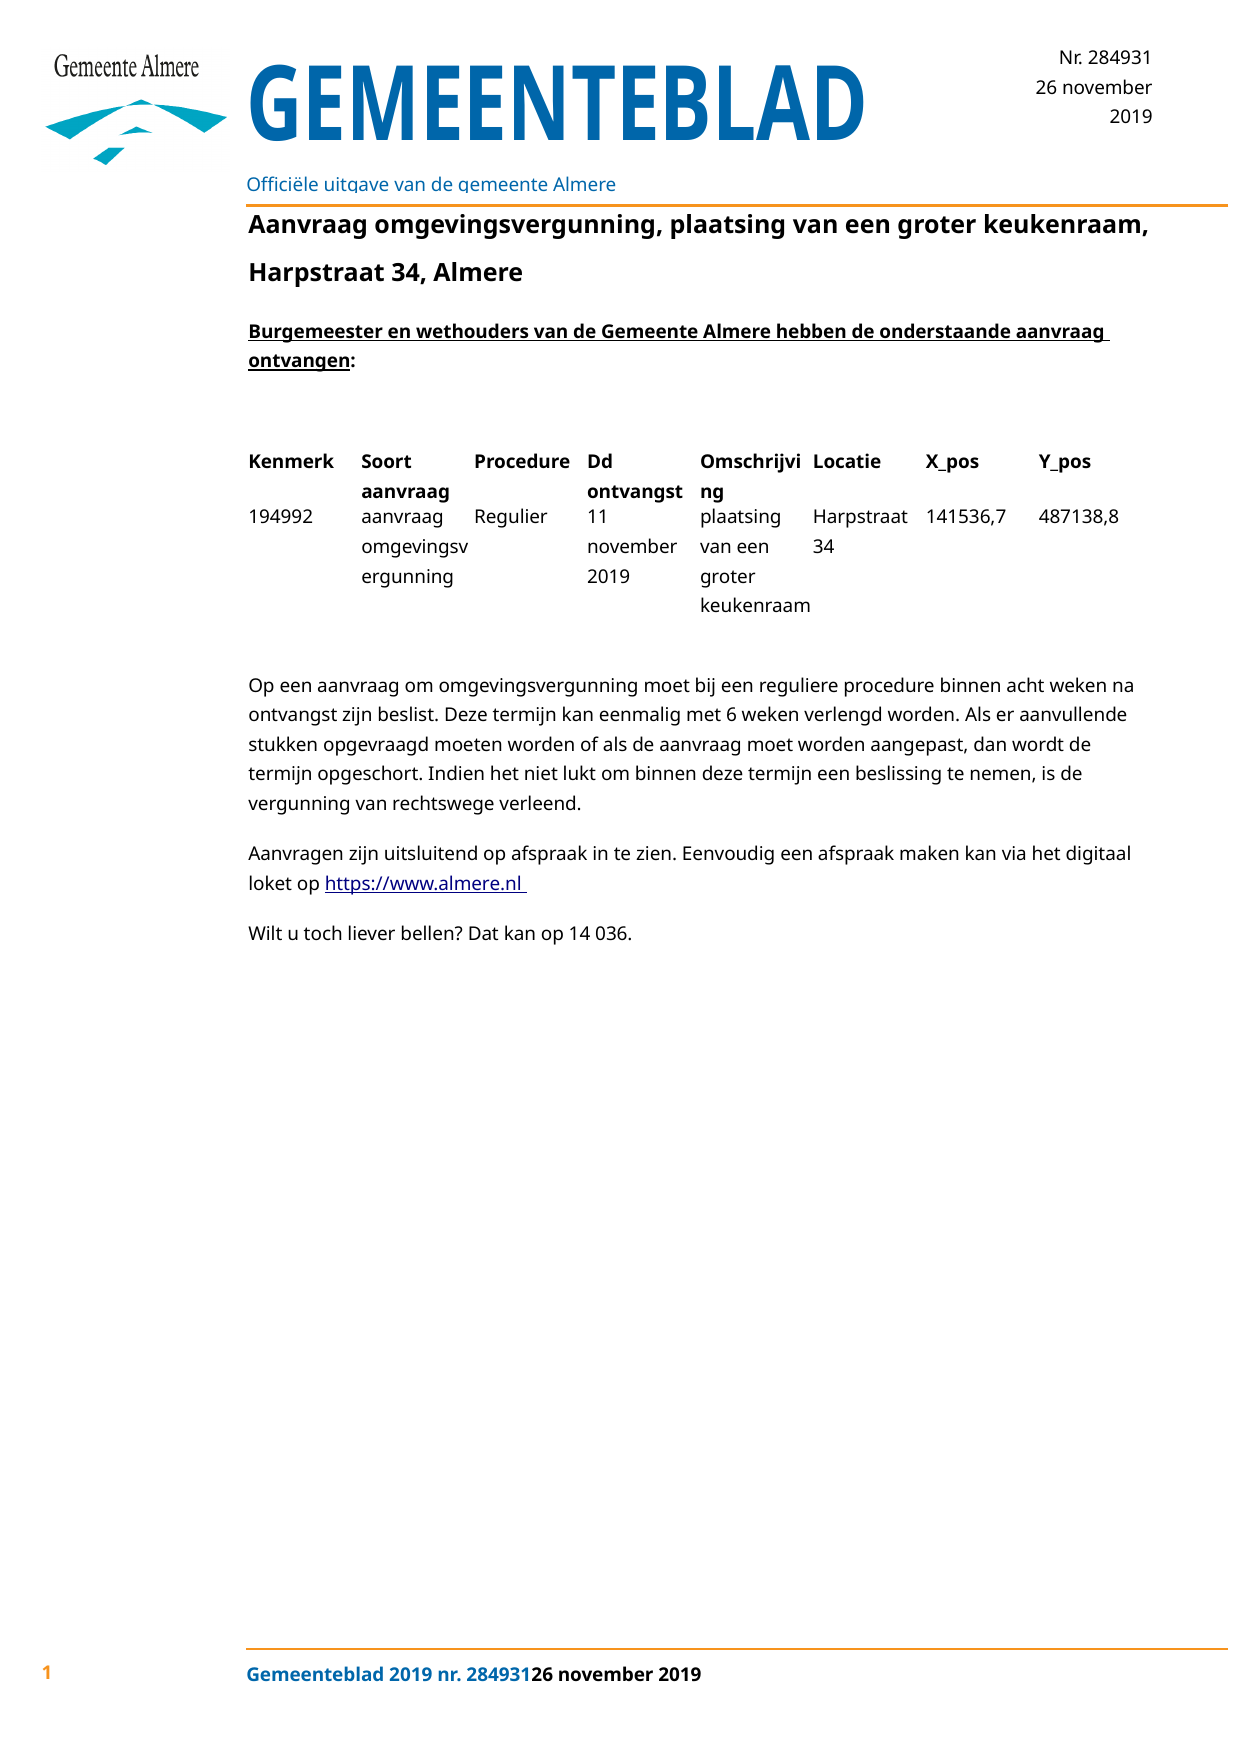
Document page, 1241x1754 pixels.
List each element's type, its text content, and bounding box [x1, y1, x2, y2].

table_cell Regulier [474, 504, 587, 618]
table_header Kenmerk [248, 449, 361, 504]
table_cell 194992 [248, 504, 361, 618]
table_header Procedure [474, 449, 587, 504]
table_cell Harpstraat 34 [813, 504, 926, 618]
table_header X_pos [926, 449, 1038, 504]
table_cell 11 november 2019 [587, 504, 700, 618]
table_header Soort aanvraag [361, 449, 474, 504]
text Burgemeester en wethouders van de Gemeente Almere hebben de onderstaande aanvraag ontvangen: [248, 318, 1152, 373]
table_header Dd ontvangst [587, 449, 700, 504]
text Wilt u toch liever bellen? Dat kan op 14 036. [248, 921, 1152, 946]
table_header Omschrijving [700, 449, 813, 504]
picture [41, 47, 231, 172]
table_header Y_pos [1039, 449, 1152, 504]
table_cell 141536,7 [926, 504, 1038, 618]
text Aanvraag omgevingsvergunning, plaatsing van een groter keukenraam, Harpstraat 34, Almere [248, 207, 1152, 288]
text Op een aanvraag om omgevingsvergunning moet bij een reguliere procedure binnen acht weken na ontvangst zijn beslist. Deze termijn kan eenmalig met 6 weken verlengd worden. Als er aanvullende stukken opgevraagd moeten worden of als de aanvraag moet worden aangepast, dan wordt de termijn opgeschort. Indien het niet lukt om binnen deze termijn een beslissing te nemen, is de vergunning van rechtswege verleend. [248, 672, 1152, 816]
table_cell 487138,8 [1039, 504, 1152, 618]
text Aanvragen zijn uitsluitend op afspraak in te zien. Eenvoudig een afspraak maken kan via het digitaal loket op https://www.almere.nl [248, 841, 1152, 896]
table_cell aanvraag omgevingsvergunning [361, 504, 474, 618]
table_header Locatie [813, 449, 926, 504]
table_cell plaatsing van een groter keukenraam [700, 504, 813, 618]
